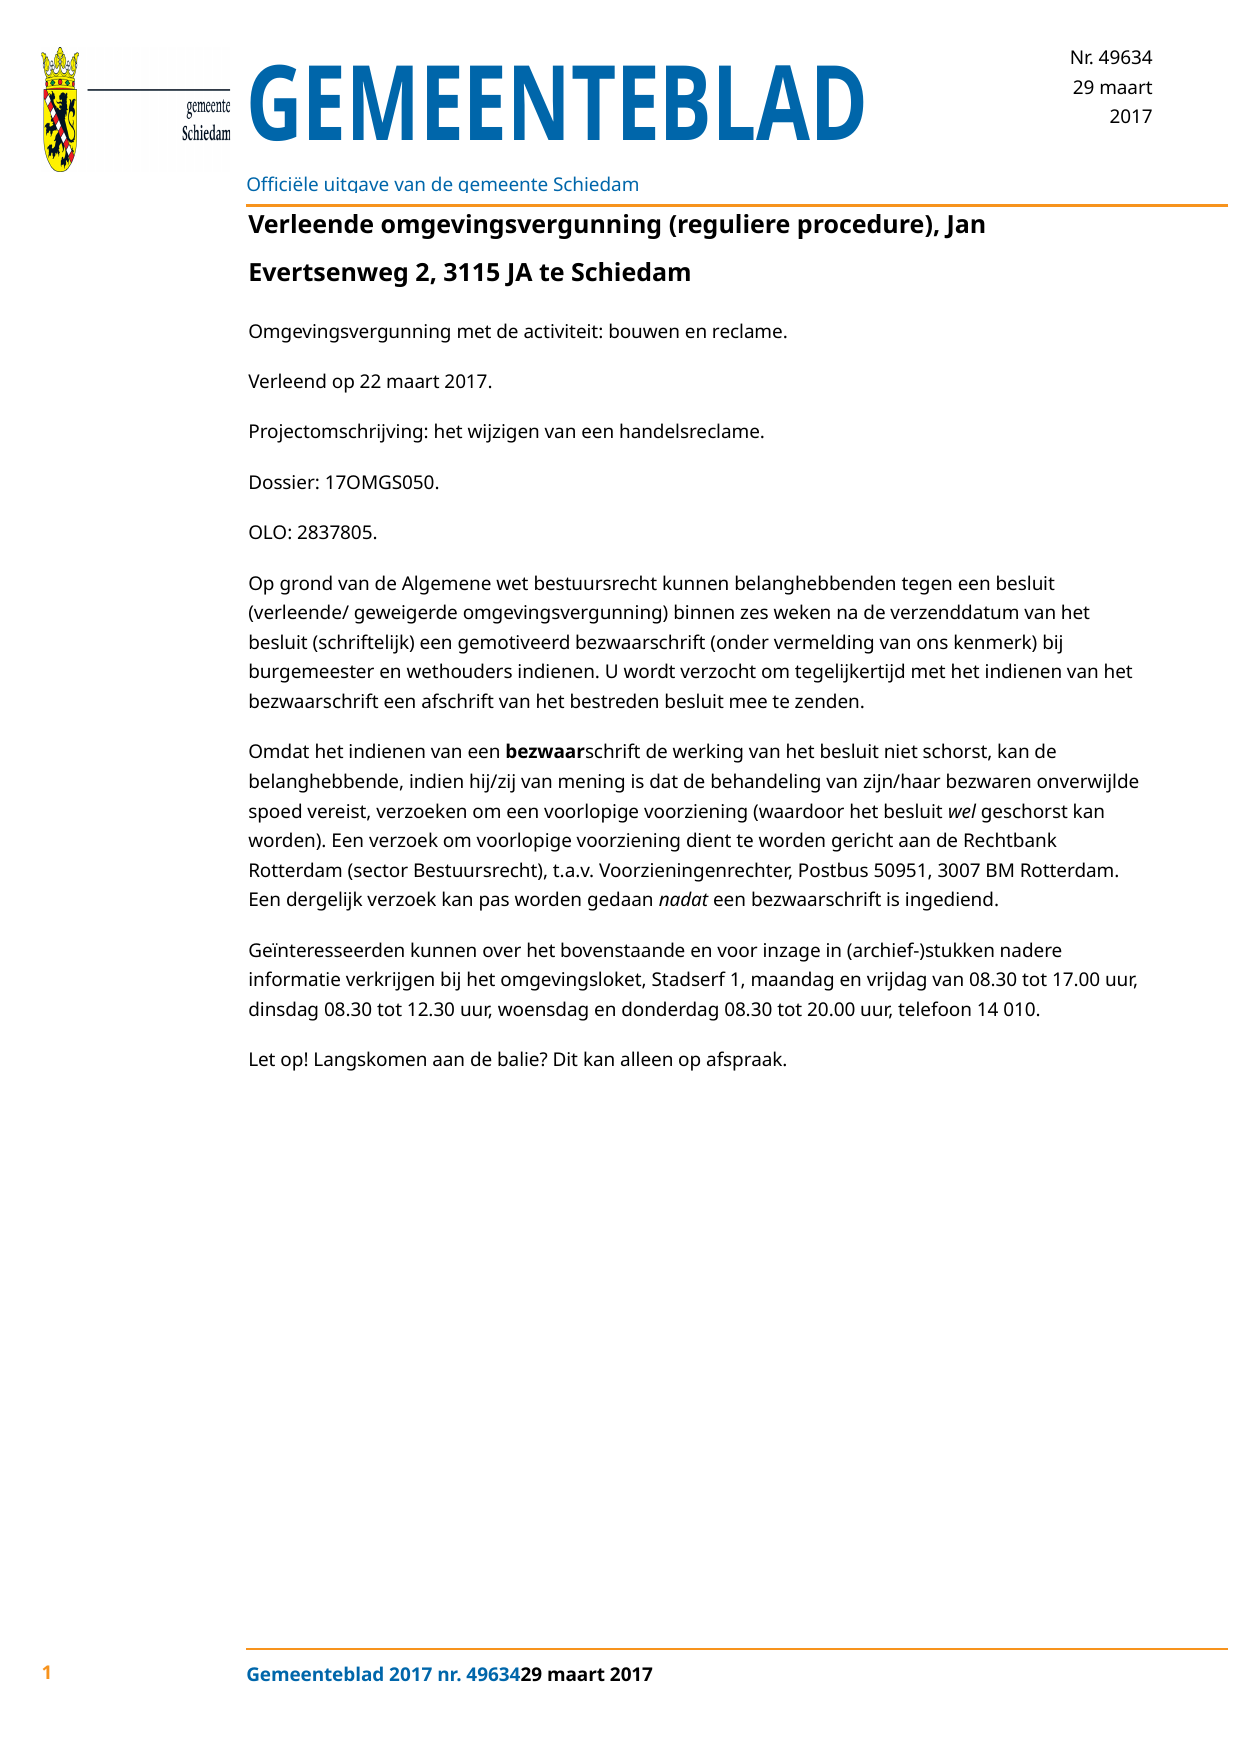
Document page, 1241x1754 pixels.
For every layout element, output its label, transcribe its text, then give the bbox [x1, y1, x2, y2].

text Verleend op 22 maart 2017. [248, 368, 1152, 394]
text Let op! Langskomen aan de balie? Dit kan alleen op afspraak. [248, 1047, 1152, 1072]
text Geïnteresseerden kunnen over het bovenstaande en voor inzage in (archief-)stukken nadere informatie verkrijgen bij het omgevingsloket, Stadserf 1, maandag en vrijdag van 08.30 tot 17.00 uur, dinsdag 08.30 tot 12.30 uur, woensdag en donderdag 08.30 tot 20.00 uur, telefoon 14 010. [248, 937, 1152, 1022]
text Dossier: 17OMGS050. [248, 469, 1152, 495]
text Omdat het indienen van een bezwaarschrift de werking van het besluit niet schorst, kan de belanghebbende, indien hij/zij van mening is dat de behandeling van zijn/haar bezwaren onverwijlde spoed vereist, verzoeken om een voorlopige voorziening (waardoor het besluit wel geschorst kan worden). Een verzoek om voorlopige voorziening dient te worden gericht aan de Rechtbank Rotterdam (sector Bestuursrecht), t.a.v. Voorzieningenrechter, Postbus 50951, 3007 BM Rotterdam. Een dergelijk verzoek kan pas worden gedaan nadat een bezwaarschrift is ingediend. [248, 739, 1152, 912]
text Omgevingsvergunning met de activiteit: bouwen en reclame. [248, 318, 1152, 344]
text Projectomschrijving: het wijzigen van een handelsreclame. [248, 419, 1152, 444]
picture [41, 47, 231, 172]
text Verleende omgevingsvergunning (reguliere procedure), Jan Evertsenweg 2, 3115 JA te Schiedam [248, 207, 1152, 288]
text OLO: 2837805. [248, 519, 1152, 545]
text Op grond van de Algemene wet bestuursrecht kunnen belanghebbenden tegen een besluit (verleende/ geweigerde omgevingsvergunning) binnen zes weken na de verzenddatum van het besluit (schriftelijk) een gemotiveerd bezwaarschrift (onder vermelding van ons kenmerk) bij burgemeester en wethouders indienen. U wordt verzocht om tegelijkertijd met het indienen van het bezwaarschrift een afschrift van het bestreden besluit mee te zenden. [248, 570, 1152, 714]
